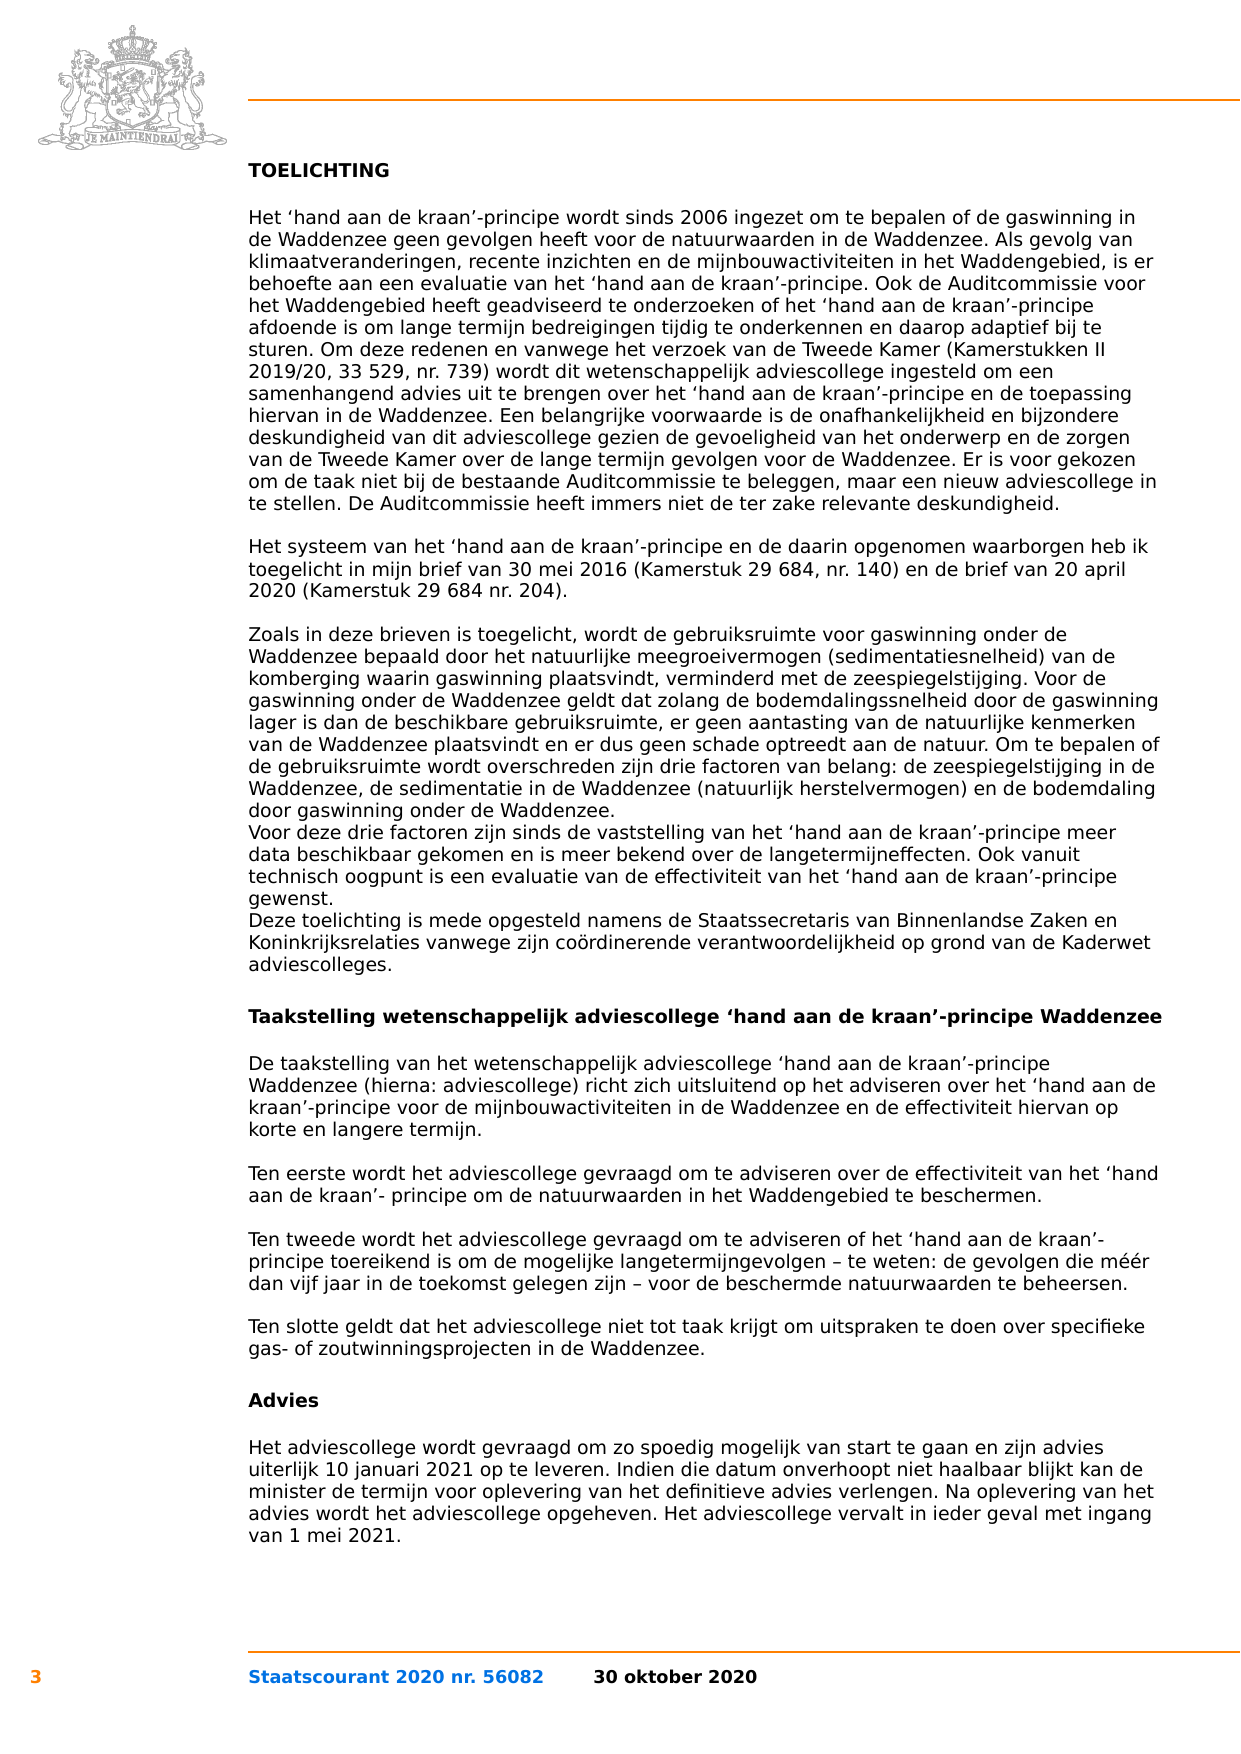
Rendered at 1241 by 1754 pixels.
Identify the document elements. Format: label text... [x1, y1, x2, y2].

text Het ‘hand aan de kraan’-principe wordt sinds 2006 ingezet om te bepalen of de gaswinning in de Waddenzee geen gevolgen heeft voor de natuurwaarden in de Waddenzee. Als gevolg van klimaatveranderingen, recente inzichten en de mijnbouwactiviteiten in het Waddengebied, is er behoefte aan een evaluatie van het ‘hand aan de kraan’-principe. Ook de Auditcommissie voor het Waddengebied heeft geadviseerd te onderzoeken of het ‘hand aan de kraan’-principe afdoende is om lange termijn bedreigingen tijdig te onderkennen en daarop adaptief bij te sturen. Om deze redenen en vanwege het verzoek van de Tweede Kamer (Kamerstukken II 2019/20, 33 529, nr. 739) wordt dit wetenschappelijk adviescollege ingesteld om een samenhangend advies uit te brengen over het ‘hand aan de kraan’-principe en de toepassing hiervan in de Waddenzee. Een belangrijke voorwaarde is de onafhankelijkheid en bijzondere deskundigheid van dit adviescollege gezien de gevoeligheid van het onderwerp en de zorgen van de Tweede Kamer over de lange termijn gevolgen voor de Waddenzee. Er is voor gekozen om de taak niet bij de bestaande Auditcommissie te beleggen, maar een nieuw adviescollege in te stellen. De Auditcommissie heeft immers niet de ter zake relevante deskundigheid. [248, 207, 1163, 514]
text Het adviescollege wordt gevraagd om zo spoedig mogelijk van start te gaan en zijn advies uiterlijk 10 januari 2021 op te leveren. Indien die datum onverhoopt niet haalbaar blijkt kan de minister de termijn voor oplevering van het definitieve advies verlengen. Na oplevering van het advies wordt het adviescollege opgeheven. Het adviescollege vervalt in ieder geval met ingang van 1 mei 2021. [248, 1437, 1163, 1547]
text Ten eerste wordt het adviescollege gevraagd om te adviseren over de effectiviteit van het ‘hand aan de kraan’- principe om de natuurwaarden in het Waddengebied te beschermen. [248, 1163, 1163, 1207]
text Deze toelichting is mede opgesteld namens de Staatssecretaris van Binnenlandse Zaken en Koninkrijksrelaties vanwege zijn coördinerende verantwoordelijkheid op grond van de Kaderwet adviescolleges. [248, 910, 1163, 976]
picture [38, 25, 227, 150]
text Voor deze drie factoren zijn sinds de vaststelling van het ‘hand aan de kraan’-principe meer data beschikbaar gekomen en is meer bekend over de langetermijneffecten. Ook vanuit technisch oogpunt is een evaluatie van de effectiviteit van het ‘hand aan de kraan’-principe gewenst. [248, 822, 1163, 910]
text Ten slotte geldt dat het adviescollege niet tot taak krijgt om uitspraken te doen over specifieke gas- of zoutwinningsprojecten in de Waddenzee. [248, 1316, 1163, 1360]
text Het systeem van het ‘hand aan de kraan’-principe en de daarin opgenomen waarborgen heb ik toegelicht in mijn brief van 30 mei 2016 (Kamerstuk 29 684, nr. 140) en de brief van 20 april 2020 (Kamerstuk 29 684 nr. 204). [248, 536, 1163, 602]
subtitle Advies [248, 1390, 1163, 1412]
text De taakstelling van het wetenschappelijk adviescollege ‘hand aan de kraan’-principe Waddenzee (hierna: adviescollege) richt zich uitsluitend op het adviseren over het ‘hand aan de kraan’-principe voor de mijnbouwactiviteiten in de Waddenzee en de effectiviteit hiervan op korte en langere termijn. [248, 1053, 1163, 1141]
text Zoals in deze brieven is toegelicht, wordt de gebruiksruimte voor gaswinning onder de Waddenzee bepaald door het natuurlijke meegroeivermogen (sedimentatiesnelheid) van de komberging waarin gaswinning plaatsvindt, verminderd met de zeespiegelstijging. Voor de gaswinning onder de Waddenzee geldt dat zolang de bodemdalingssnelheid door de gaswinning lager is dan de beschikbare gebruiksruimte, er geen aantasting van de natuurlijke kenmerken van de Waddenzee plaatsvindt en er dus geen schade optreedt aan de natuur. Om te bepalen of de gebruiksruimte wordt overschreden zijn drie factoren van belang: de zeespiegelstijging in de Waddenzee, de sedimentatie in de Waddenzee (natuurlijk herstelvermogen) en de bodemdaling door gaswinning onder de Waddenzee. [248, 624, 1163, 822]
subtitle TOELICHTING [248, 160, 1163, 182]
text Ten tweede wordt het adviescollege gevraagd om te adviseren of het ‘hand aan de kraan’-principe toereikend is om de mogelijke langetermijngevolgen – te weten: de gevolgen die méér dan vijf jaar in de toekomst gelegen zijn – voor de beschermde natuurwaarden te beheersen. [248, 1228, 1163, 1294]
subtitle Taakstelling wetenschappelijk adviescollege ‘hand aan de kraan’-principe Waddenzee [248, 1006, 1163, 1028]
